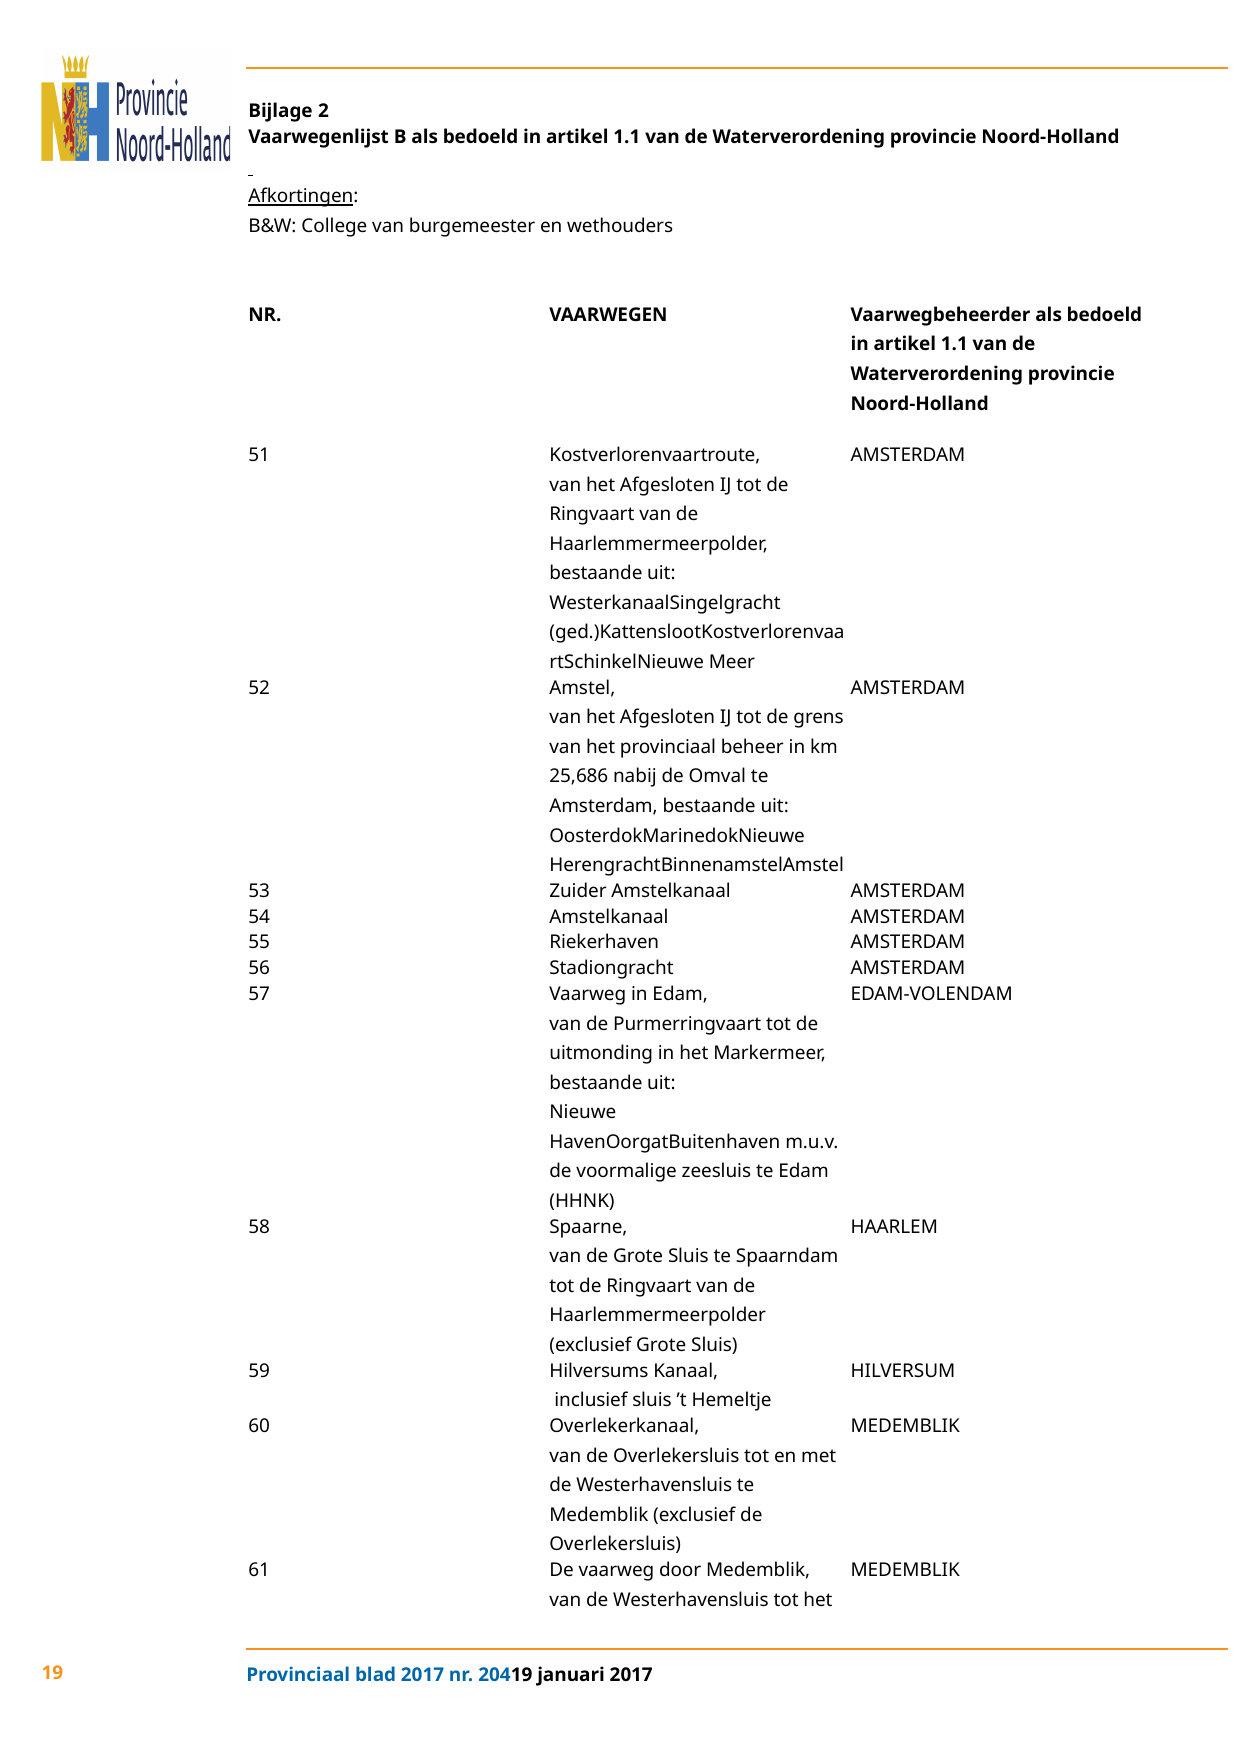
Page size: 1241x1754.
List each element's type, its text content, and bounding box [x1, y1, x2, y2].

table_cell AMSTERDAM [850, 903, 1152, 929]
table_header AMSTERDAM [850, 441, 1152, 674]
table_cell 59 [248, 1357, 549, 1412]
table_cell Zuider Amstelkanaal [549, 877, 850, 903]
table_cell 58 [248, 1213, 549, 1357]
text B&W: College van burgemeester en wethouders [248, 212, 1152, 238]
table_cell 57 [248, 980, 549, 1213]
table_cell HILVERSUM [850, 1357, 1152, 1412]
table_cell HAARLEM [850, 1213, 1152, 1357]
text Bijlage 2 [248, 95, 1152, 123]
table_cell Overlekerkanaal, van de Overlekersluis tot en met de Westerhavensluis te Medemblik (exclusief de Overlekersluis) [549, 1412, 850, 1556]
table_cell 55 [248, 929, 549, 954]
table_cell 54 [248, 903, 549, 929]
table_cell De vaarweg door Medemblik, van de Westerhavensluis tot het [549, 1556, 850, 1612]
text Vaarwegenlijst B als bedoeld in artikel 1.1 van de Waterverordening provincie Noord-Holland [248, 123, 1152, 149]
table_cell Amstelkanaal [549, 903, 850, 929]
table_cell [248, 415, 549, 441]
table_cell 60 [248, 1412, 549, 1556]
table_cell 61 [248, 1556, 549, 1612]
table_cell EDAM-VOLENDAM [850, 980, 1152, 1213]
table_cell 53 [248, 877, 549, 903]
table_cell MEDEMBLIK [850, 1556, 1152, 1612]
text Afkortingen: [248, 182, 1152, 208]
table_cell Spaarne, van de Grote Sluis te Spaarndam tot de Ringvaart van de Haarlemmermeerpolder (exclusief Grote Sluis) [549, 1213, 850, 1357]
table_cell Stadiongracht [549, 954, 850, 980]
table_cell AMSTERDAM [850, 877, 1152, 903]
table_cell AMSTERDAM [850, 674, 1152, 877]
table_cell 56 [248, 954, 549, 980]
table_header VAARWEGEN [549, 301, 850, 415]
table_cell Vaarweg in Edam, van de Purmerringvaart tot de uitmonding in het Markermeer, bestaande uit: Nieuwe HavenOorgatBuitenhaven m.u.v. de voormalige zeesluis te Edam (HHNK) [549, 980, 850, 1213]
table_header NR. [248, 301, 549, 415]
table_cell Riekerhaven [549, 929, 850, 954]
table_cell Amstel, van het Afgesloten IJ tot de grens van het provinciaal beheer in km 25,686 nabij de Omval te Amsterdam, bestaande uit: OosterdokMarinedokNieuwe HerengrachtBinnenamstelAmstel [549, 674, 850, 877]
table_cell 52 [248, 674, 549, 877]
table_cell AMSTERDAM [850, 954, 1152, 980]
table_cell Hilversums Kanaal, inclusief sluis ’t Hemeltje [549, 1357, 850, 1412]
table_header Vaarwegbeheerder als bedoeld in artikel 1.1 van de Waterverordening provincie Noord-Holland [850, 301, 1152, 415]
table_cell MEDEMBLIK [850, 1412, 1152, 1556]
picture [41, 47, 231, 172]
table_header Kostverlorenvaartroute, van het Afgesloten IJ tot de Ringvaart van de Haarlemmermeerpolder, bestaande uit: WesterkanaalSingelgracht (ged.)KattenslootKostverlorenvaartSchinkelNieuwe Meer [549, 441, 850, 674]
table_cell AMSTERDAM [850, 929, 1152, 954]
table_header 51 [248, 441, 549, 674]
